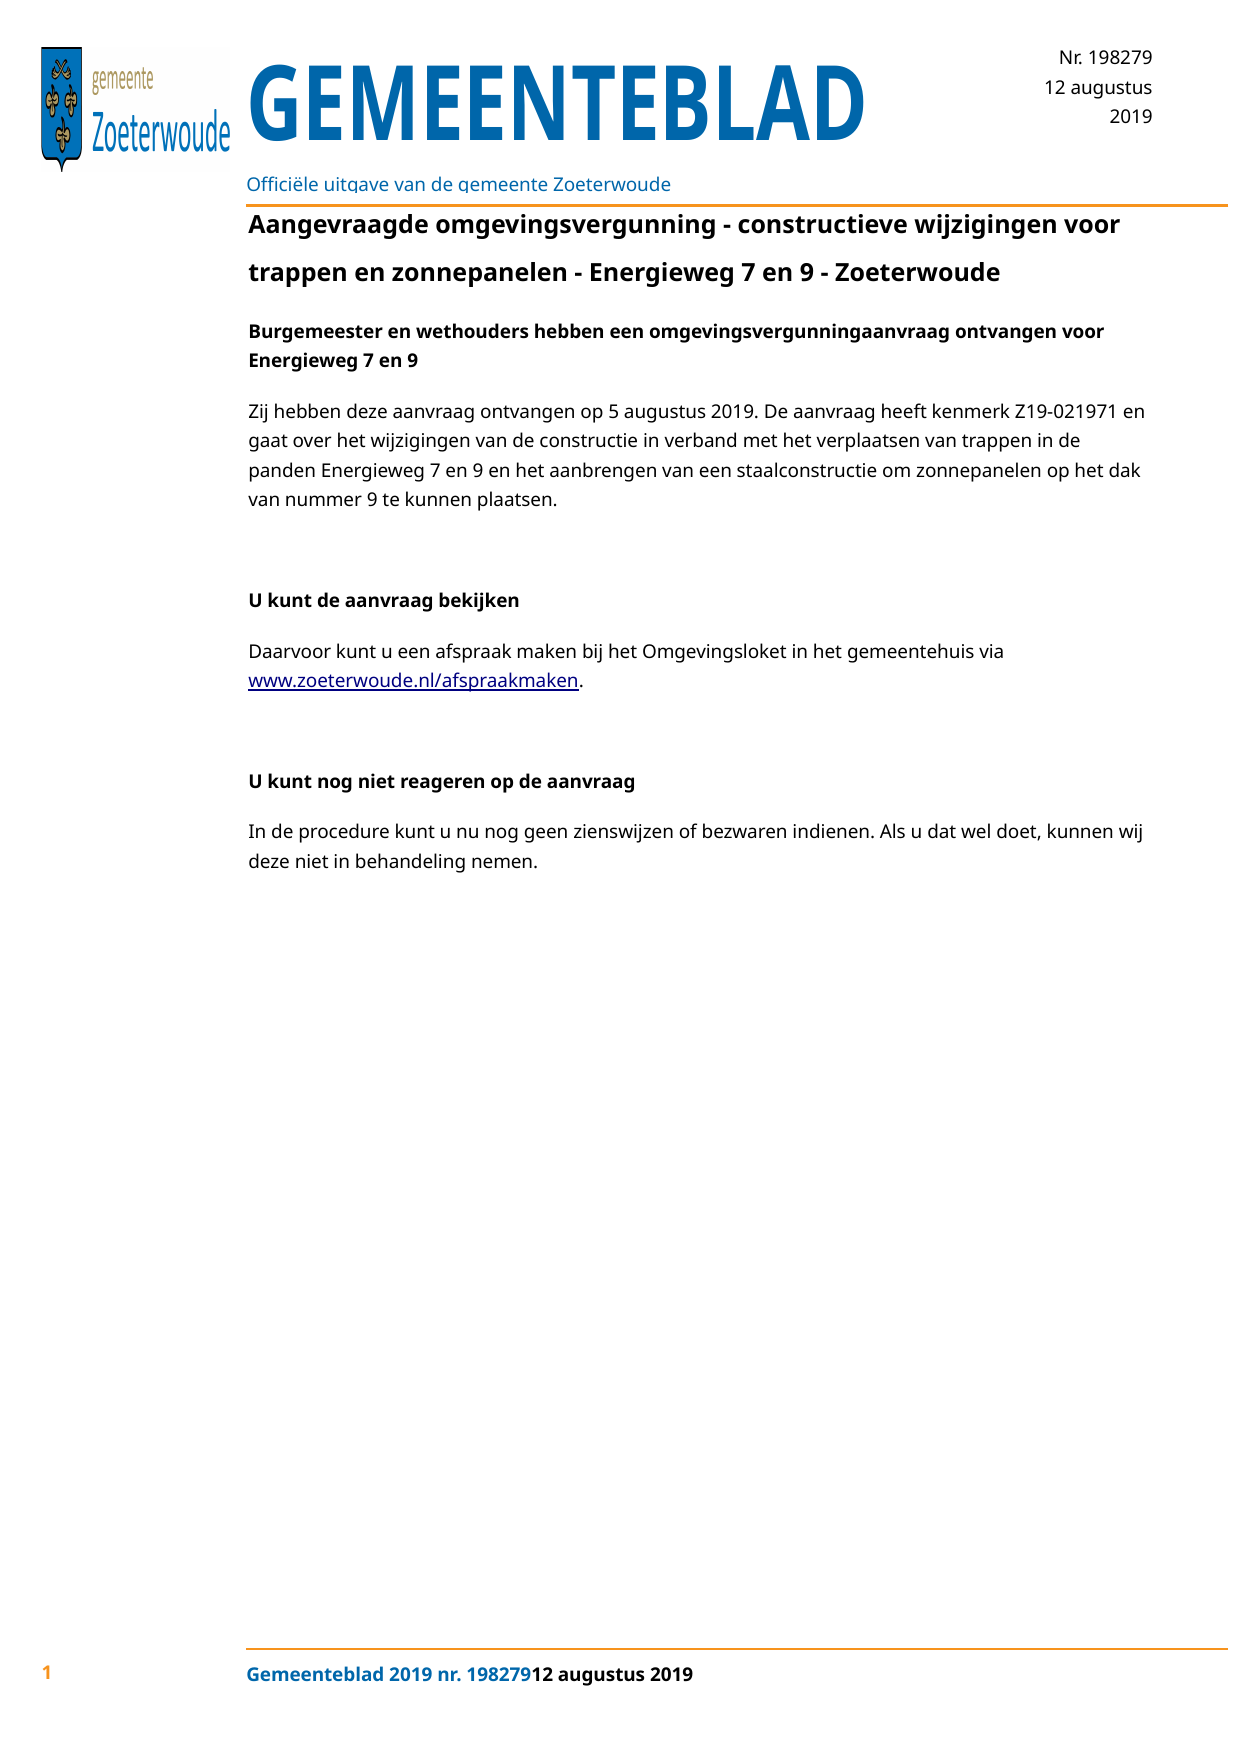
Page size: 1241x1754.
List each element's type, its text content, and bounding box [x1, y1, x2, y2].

picture [41, 47, 231, 172]
text Burgemeester en wethouders hebben een omgevingsvergunningaanvraag ontvangen voor Energieweg 7 en 9 [248, 318, 1152, 373]
text Zij hebben deze aanvraag ontvangen op 5 augustus 2019. De aanvraag heeft kenmerk Z19-021971 en gaat over het wijzigingen van de constructie in verband met het verplaatsen van trappen in de panden Energieweg 7 en 9 en het aanbrengen van een staalconstructie om zonnepanelen op het dak van nummer 9 te kunnen plaatsen. [248, 398, 1152, 512]
text In de procedure kunt u nu nog geen zienswijzen of bezwaren indienen. Als u dat wel doet, kunnen wij deze niet in behandeling nemen. [248, 819, 1152, 874]
text U kunt nog niet reageren op de aanvraag [248, 768, 1152, 794]
text Aangevraagde omgevingsvergunning - constructieve wijzigingen voor trappen en zonnepanelen - Energieweg 7 en 9 - Zoeterwoude [248, 207, 1152, 288]
text U kunt de aanvraag bekijken [248, 587, 1152, 613]
text Daarvoor kunt u een afspraak maken bij het Omgevingsloket in het gemeentehuis via www.zoeterwoude.nl/afspraakmaken. [248, 638, 1152, 693]
